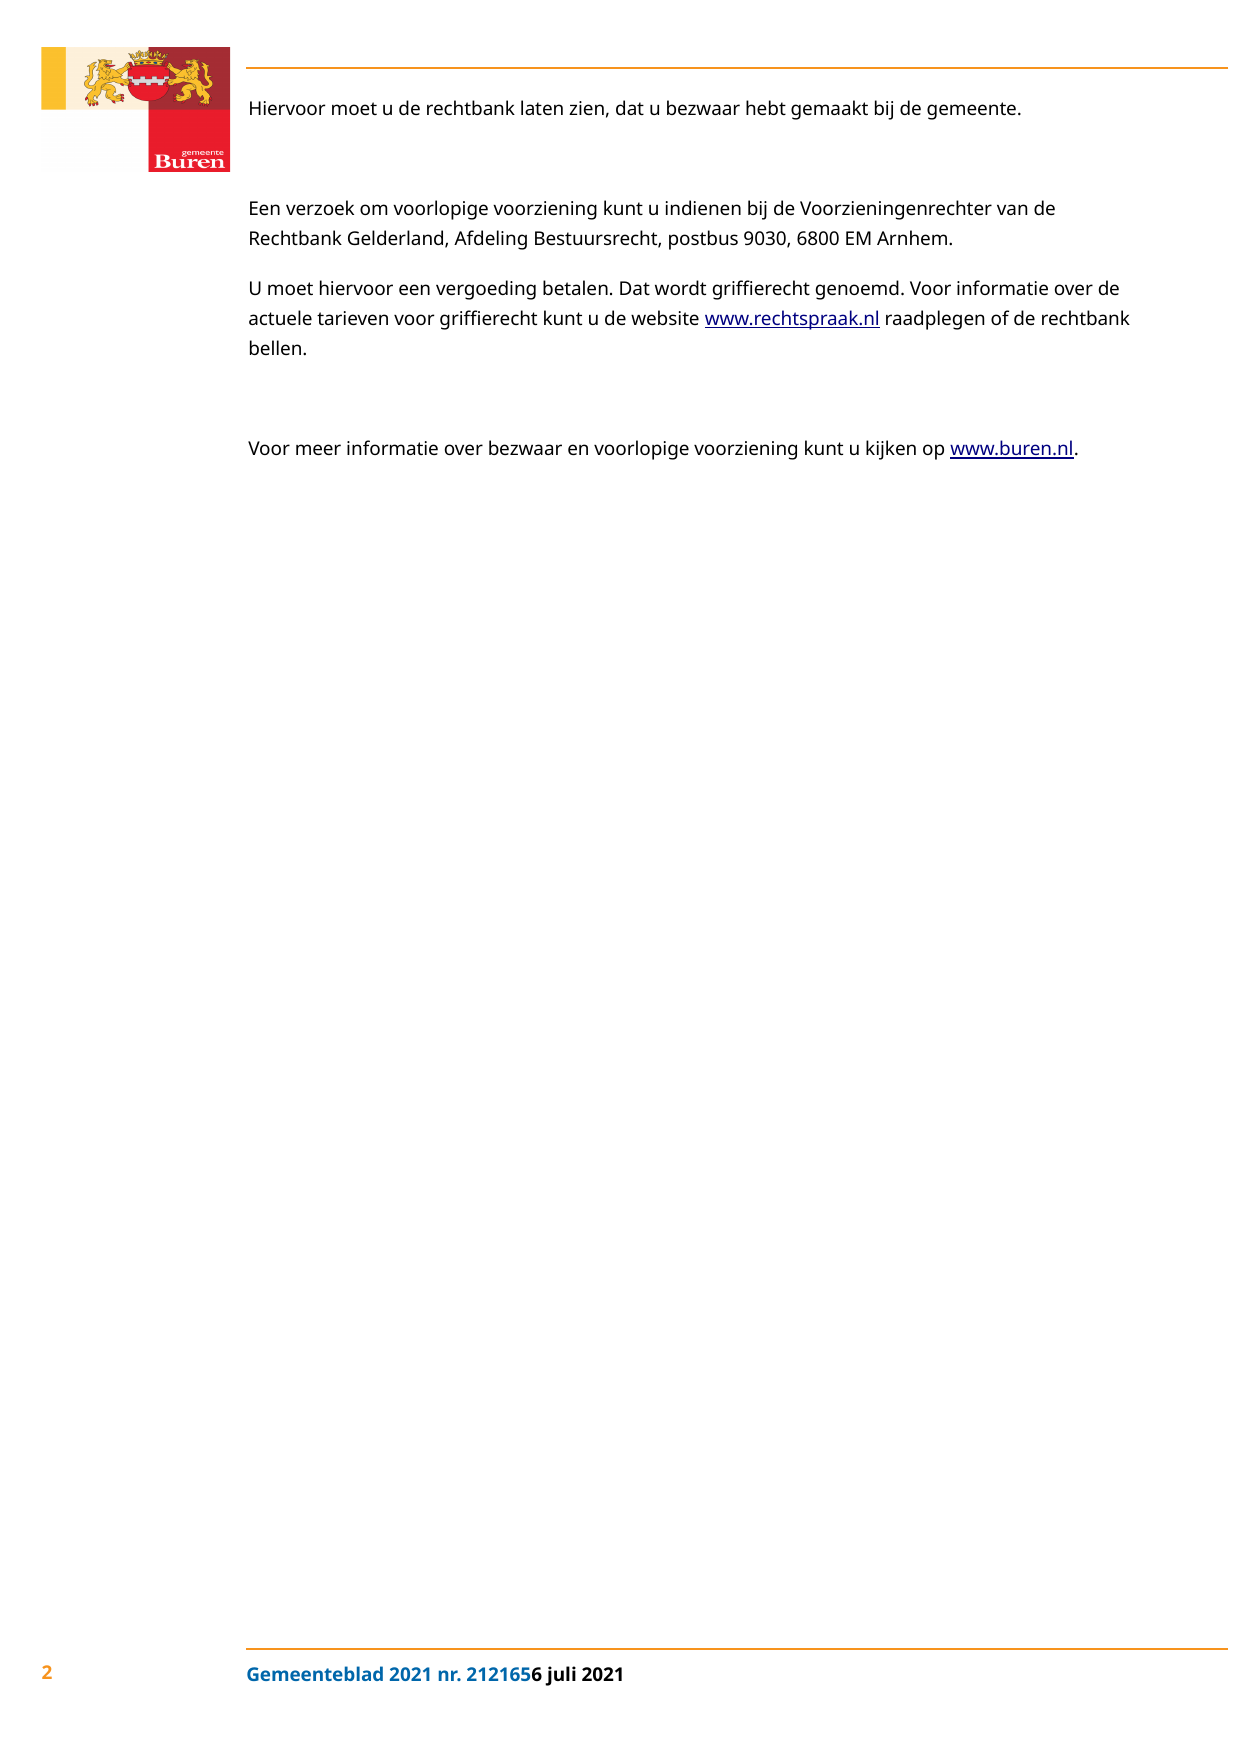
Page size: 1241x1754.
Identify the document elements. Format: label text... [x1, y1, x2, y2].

text Een verzoek om voorlopige voorziening kunt u indienen bij de Voorzieningenrechter van de Rechtbank Gelderland, Afdeling Bestuursrecht, postbus 9030, 6800 EM Arnhem. [248, 196, 1152, 251]
picture [41, 47, 231, 172]
text Hiervoor moet u de rechtbank laten zien, dat u bezwaar hebt gemaakt bij de gemeente. [248, 95, 1152, 121]
text U moet hiervoor een vergoeding betalen. Dat wordt griffierecht genoemd. Voor informatie over de actuele tarieven voor griffierecht kunt u de website www.rechtspraak.nl raadplegen of de rechtbank bellen. [248, 276, 1152, 361]
text Voor meer informatie over bezwaar en voorlopige voorziening kunt u kijken op www.buren.nl. [248, 436, 1152, 461]
